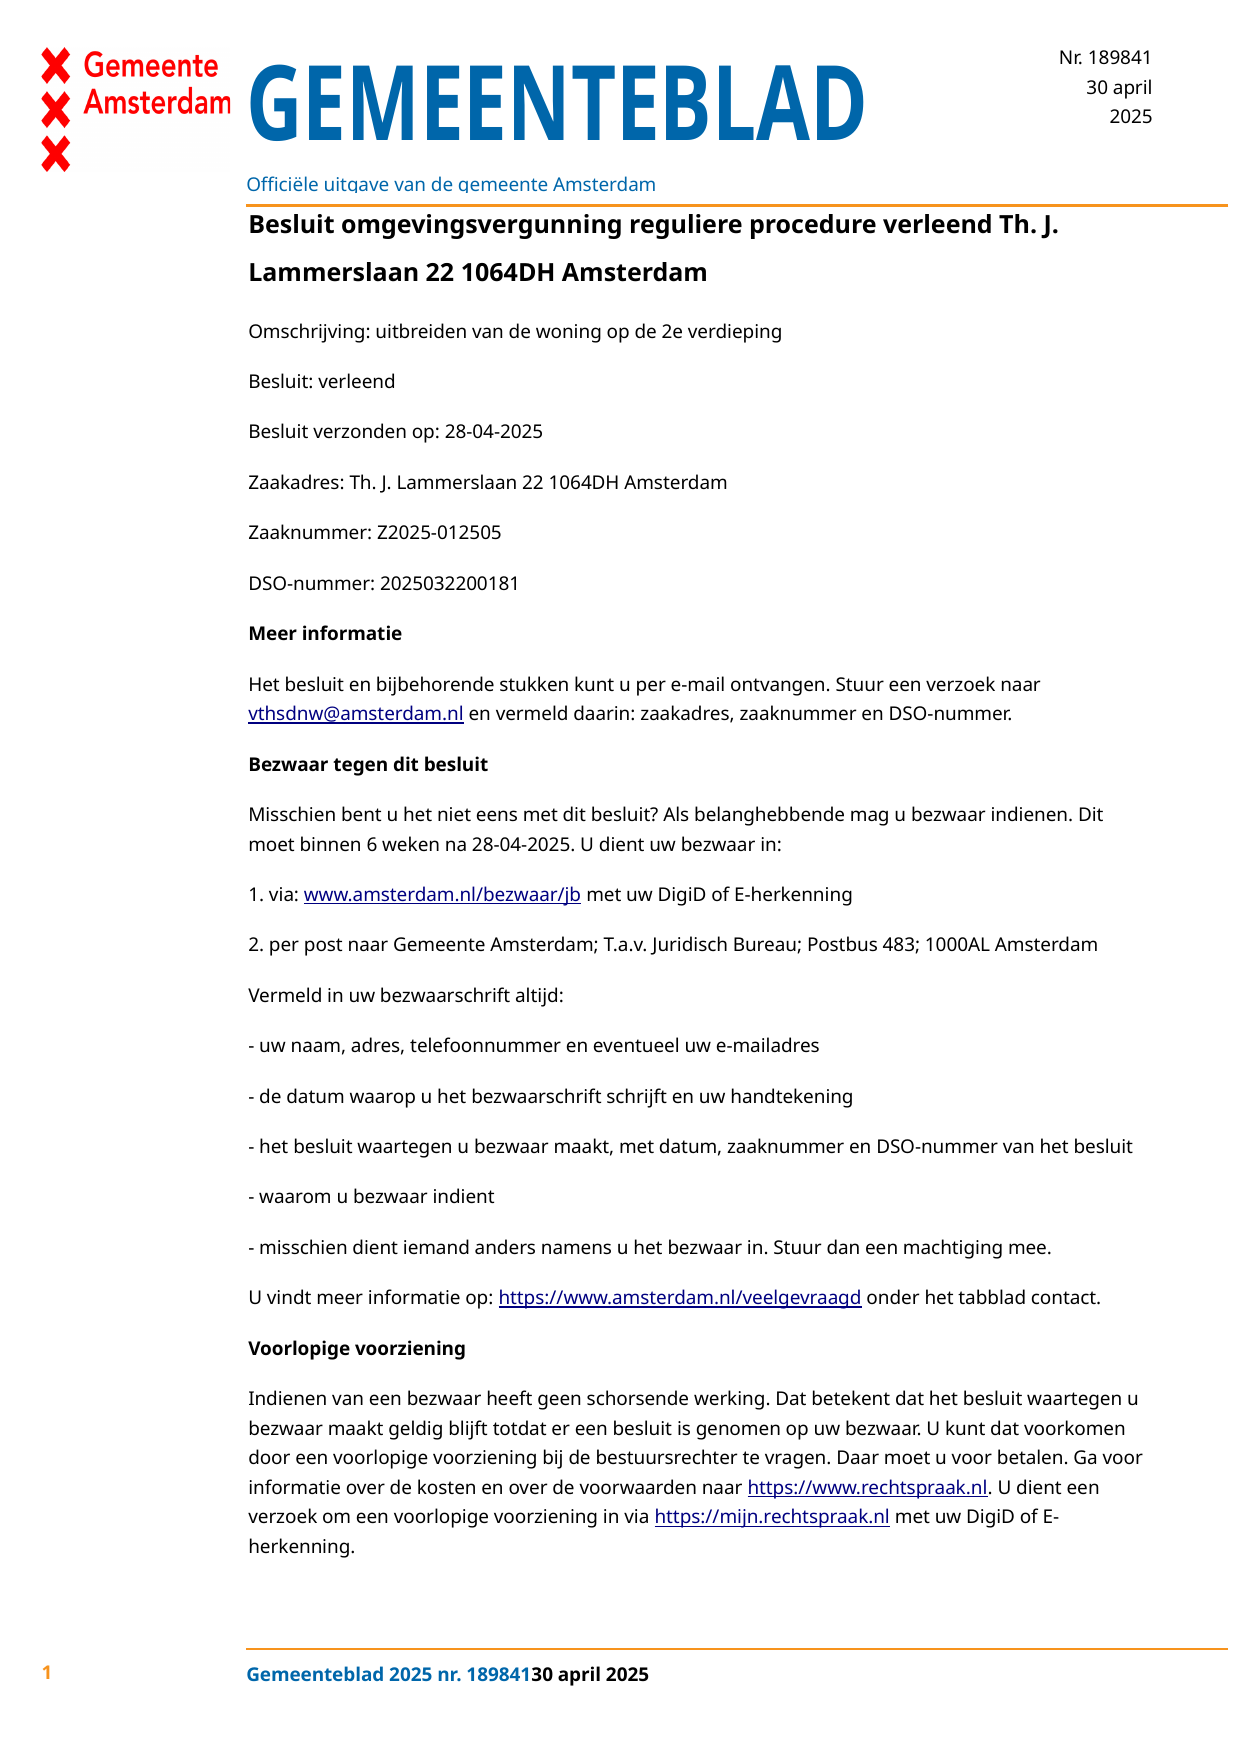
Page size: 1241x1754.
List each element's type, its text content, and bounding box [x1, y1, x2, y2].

text Vermeld in uw bezwaarschrift altijd: [248, 982, 1152, 1008]
text 1. via: www.amsterdam.nl/bezwaar/jb met uw DigiD of E-herkenning [248, 881, 1152, 907]
text Besluit: verleend [248, 368, 1152, 394]
text - het besluit waartegen u bezwaar maakt, met datum, zaaknummer en DSO-nummer van het besluit [248, 1133, 1152, 1159]
text Besluit verzonden op: 28-04-2025 [248, 419, 1152, 444]
text - de datum waarop u het bezwaarschrift schrijft en uw handtekening [248, 1083, 1152, 1109]
text - waarom u bezwaar indient [248, 1184, 1152, 1209]
text Meer informatie [248, 620, 1152, 646]
text Zaakadres: Th. J. Lammerslaan 22 1064DH Amsterdam [248, 469, 1152, 495]
text - misschien dient iemand anders namens u het bezwaar in. Stuur dan een machtiging mee. [248, 1234, 1152, 1260]
text DSO-nummer: 2025032200181 [248, 570, 1152, 596]
text Omschrijving: uitbreiden van de woning op de 2e verdieping [248, 318, 1152, 344]
text Het besluit en bijbehorende stukken kunt u per e-mail ontvangen. Stuur een verzoek naar vthsdnw@amsterdam.nl en vermeld daarin: zaakadres, zaaknummer en DSO-nummer. [248, 671, 1152, 726]
picture [41, 47, 231, 172]
text 2. per post naar Gemeente Amsterdam; T.a.v. Juridisch Bureau; Postbus 483; 1000AL Amsterdam [248, 932, 1152, 957]
text Besluit omgevingsvergunning reguliere procedure verleend Th. J. Lammerslaan 22 1064DH Amsterdam [248, 207, 1152, 288]
text Zaaknummer: Z2025-012505 [248, 519, 1152, 545]
text Voorlopige voorziening [248, 1335, 1152, 1361]
text Indienen van een bezwaar heeft geen schorsende werking. Dat betekent dat het besluit waartegen u bezwaar maakt geldig blijft totdat er een besluit is genomen op uw bezwaar. U kunt dat voorkomen door een voorlopige voorziening bij de bestuursrechter te vragen. Daar moet u voor betalen. Ga voor informatie over de kosten en over de voorwaarden naar https://www.rechtspraak.nl. U dient een verzoek om een voorlopige voorziening in via https://mijn.rechtspraak.nl met uw DigiD of E-herkenning. [248, 1385, 1152, 1559]
text Misschien bent u het niet eens met dit besluit? Als belanghebbende mag u bezwaar indienen. Dit moet binnen 6 weken na 28-04-2025. U dient uw bezwaar in: [248, 801, 1152, 857]
text - uw naam, adres, telefoonnummer en eventueel uw e-mailadres [248, 1032, 1152, 1058]
text Bezwaar tegen dit besluit [248, 751, 1152, 777]
text U vindt meer informatie op: https://www.amsterdam.nl/veelgevraagd onder het tabblad contact. [248, 1284, 1152, 1310]
